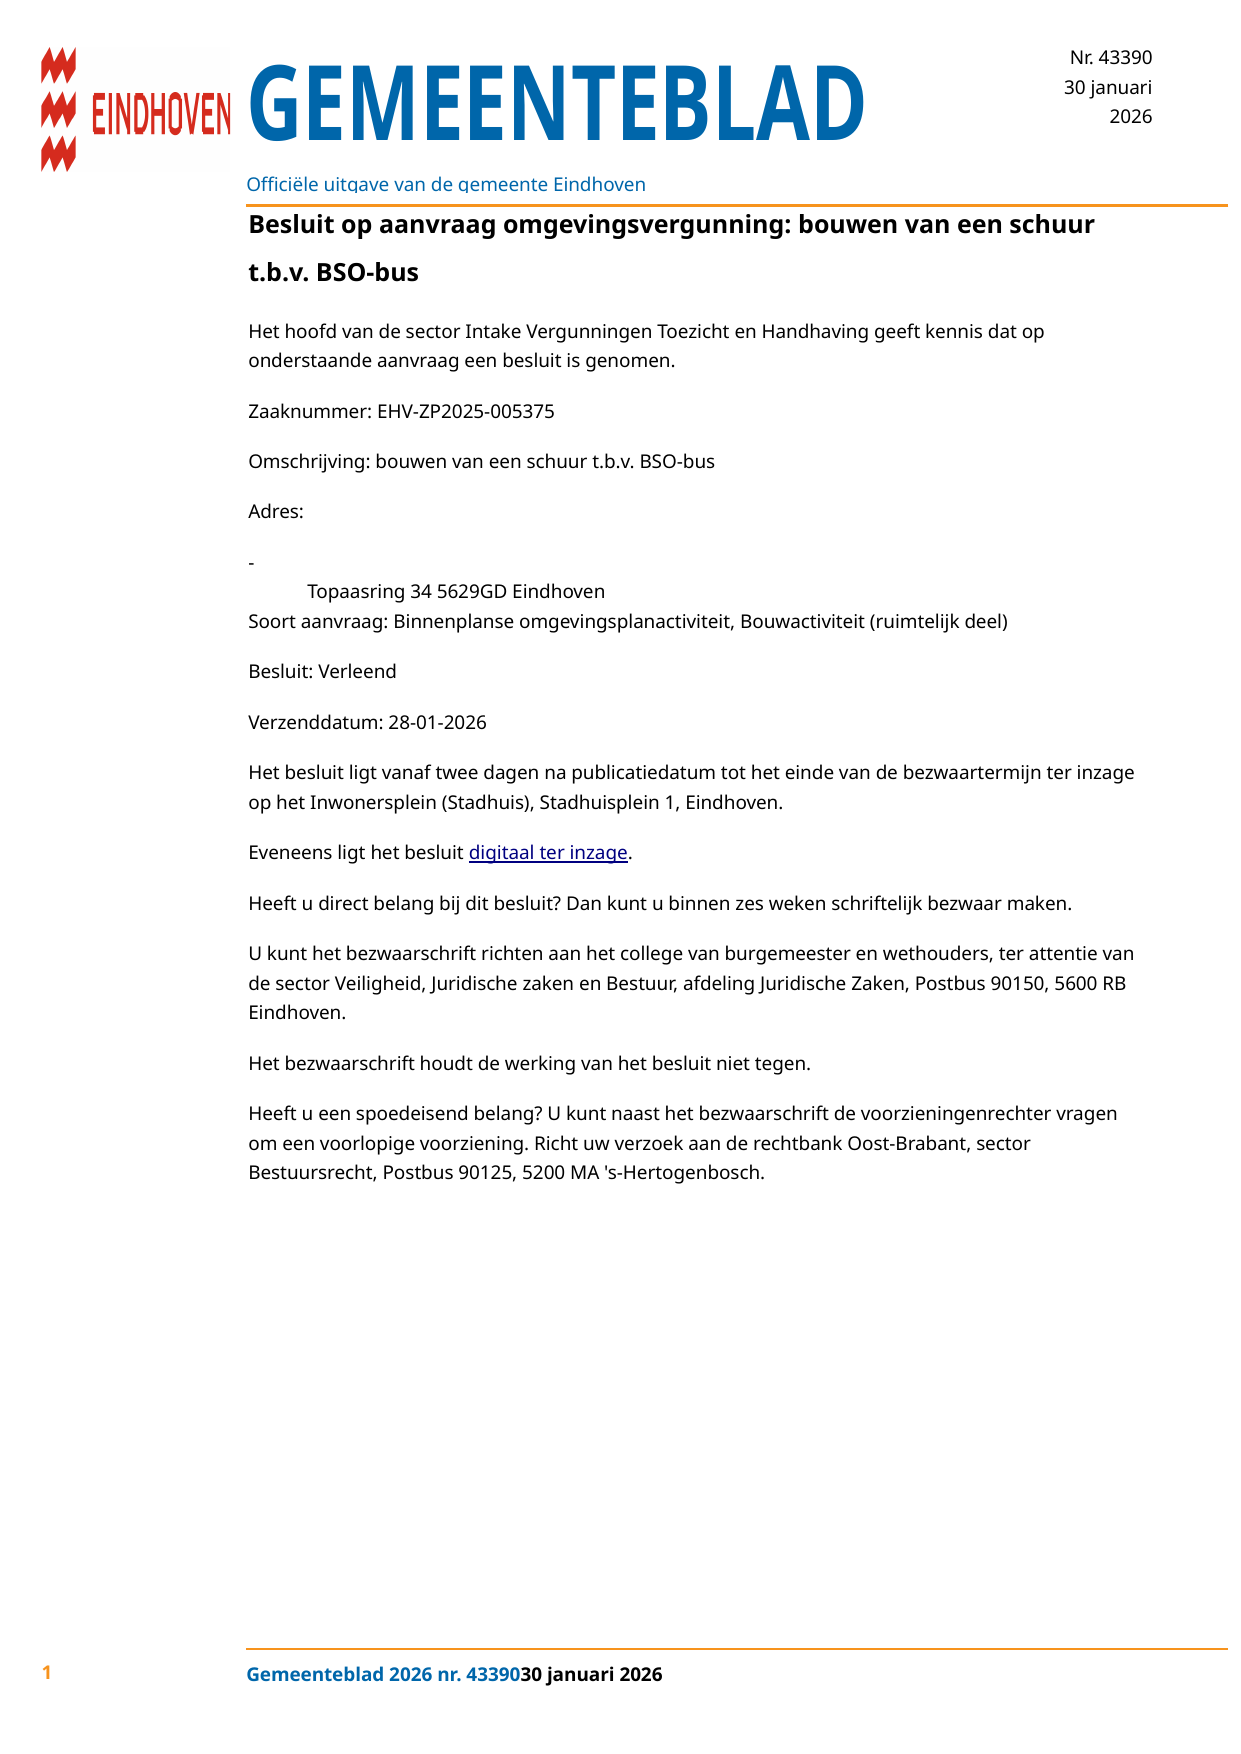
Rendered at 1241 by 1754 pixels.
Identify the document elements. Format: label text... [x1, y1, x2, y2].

text Adres: [248, 499, 1152, 524]
text Besluit op aanvraag omgevingsvergunning: bouwen van een schuur t.b.v. BSO-bus [248, 207, 1152, 288]
text Zaaknummer: EHV-ZP2025-005375 [248, 398, 1152, 424]
text Verzenddatum: 28-01-2026 [248, 709, 1152, 735]
text Besluit: Verleend [248, 659, 1152, 684]
text Het besluit ligt vanaf twee dagen na publicatiedatum tot het einde van de bezwaartermijn ter inzage op het Inwonersplein (Stadhuis), Stadhuisplein 1, Eindhoven. [248, 759, 1152, 815]
text Omschrijving: bouwen van een schuur t.b.v. BSO-bus [248, 448, 1152, 474]
text Soort aanvraag: Binnenplanse omgevingsplanactiviteit, Bouwactiviteit (ruimtelijk deel) [248, 608, 1152, 634]
picture [41, 47, 231, 172]
list Topaasring 34 5629GD Eindhoven [248, 579, 1152, 604]
text Het bezwaarschrift houdt de werking van het besluit niet tegen. [248, 1050, 1152, 1076]
text Heeft u een spoedeisend belang? U kunt naast het bezwaarschrift de voorzieningenrechter vragen om een voorlopige voorziening. Richt uw verzoek aan de rechtbank Oost-Brabant, sector Bestuursrecht, Postbus 90125, 5200 MA 's-Hertogenbosch. [248, 1100, 1152, 1185]
text Heeft u direct belang bij dit besluit? Dan kunt u binnen zes weken schriftelijk bezwaar maken. [248, 890, 1152, 916]
text Het hoofd van de sector Intake Vergunningen Toezicht en Handhaving geeft kennis dat op onderstaande aanvraag een besluit is genomen. [248, 318, 1152, 373]
text U kunt het bezwaarschrift richten aan het college van burgemeester en wethouders, ter attentie van de sector Veiligheid, Juridische zaken en Bestuur, afdeling Juridische Zaken, Postbus 90150, 5600 RB Eindhoven. [248, 940, 1152, 1025]
text Eveneens ligt het besluit digitaal ter inzage. [248, 839, 1152, 865]
